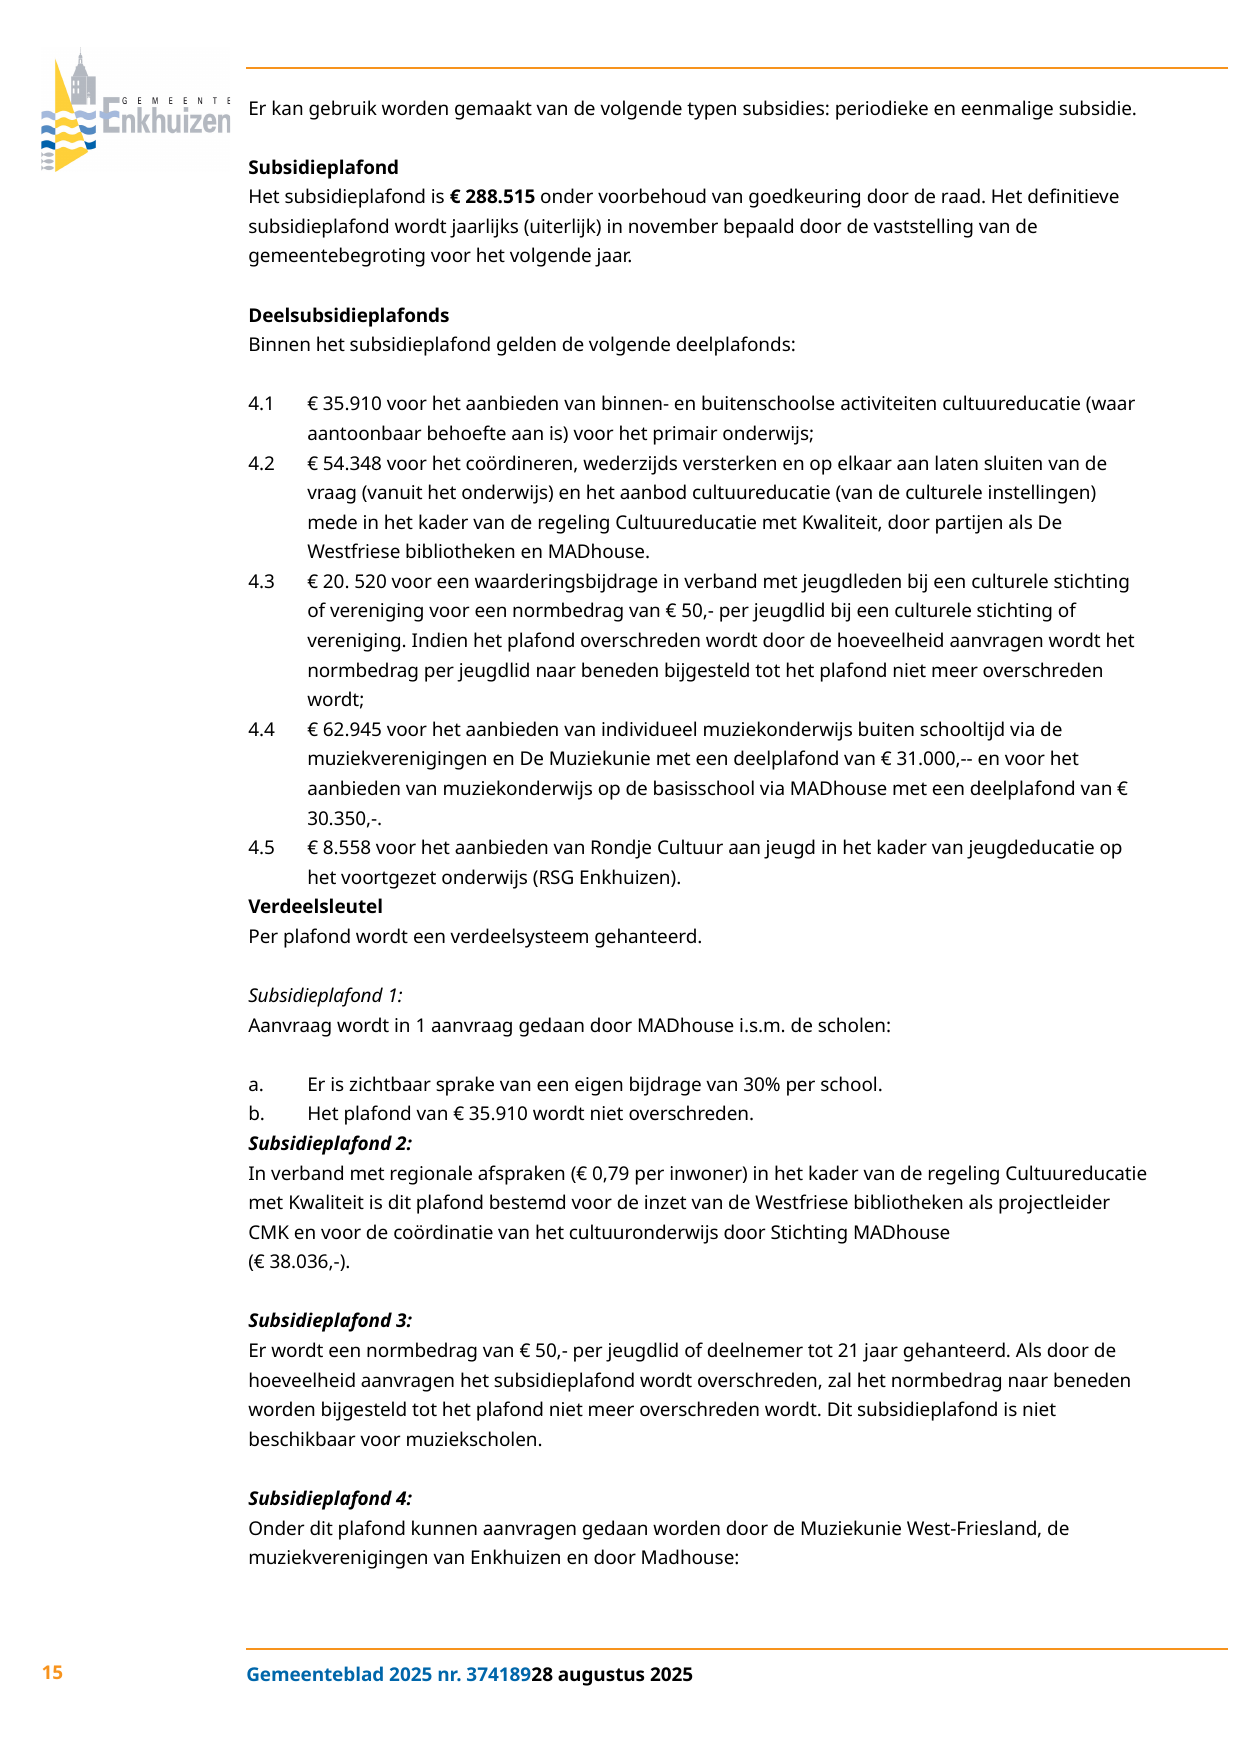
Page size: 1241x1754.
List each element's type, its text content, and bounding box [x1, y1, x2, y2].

text Per plafond wordt een verdeelsysteem gehanteerd. [248, 923, 1152, 949]
text Subsidieplafond [248, 154, 1152, 180]
text Onder dit plafond kunnen aanvragen gedaan worden door de Muziekunie West-Friesland, de muziekverenigingen van Enkhuizen en door Madhouse: [248, 1515, 1152, 1570]
list € 8.558 voor het aanbieden van Rondje Cultuur aan jeugd in het kader van jeugdeducatie op het voortgezet onderwijs (RSG Enkhuizen). [248, 834, 1152, 890]
text Subsidieplafond 3: [248, 1308, 1152, 1333]
text Deelsubsidieplafonds [248, 302, 1152, 328]
list € 20. 520 voor een waarderingsbijdrage in verband met jeugdleden bij een culturele stichting of vereniging voor een normbedrag van € 50,- per jeugdlid bij een culturele stichting of vereniging. Indien het plafond overschreden wordt door de hoeveelheid aanvragen wordt het normbedrag per jeugdlid naar beneden bijgesteld tot het plafond niet meer overschreden wordt; [248, 568, 1152, 712]
text Binnen het subsidieplafond gelden de volgende deelplafonds: [248, 331, 1152, 357]
list Het plafond van € 35.910 wordt niet overschreden. [248, 1101, 1152, 1126]
list € 54.348 voor het coördineren, wederzijds versterken en op elkaar aan laten sluiten van de vraag (vanuit het onderwijs) en het aanbod cultuureducatie (van de culturele instellingen) mede in het kader van de regeling Cultuureducatie met Kwaliteit, door partijen als De Westfriese bibliotheken en MADhouse. [248, 450, 1152, 564]
text Er kan gebruik worden gemaakt van de volgende typen subsidies: periodieke en eenmalige subsidie. [248, 95, 1152, 121]
text Subsidieplafond 4: [248, 1485, 1152, 1511]
text Verdeelsleutel [248, 893, 1152, 919]
text Aanvraag wordt in 1 aanvraag gedaan door MADhouse i.s.m. de scholen: [248, 1012, 1152, 1038]
text In verband met regionale afspraken (€ 0,79 per inwoner) in het kader van de regeling Cultuureducatie met Kwaliteit is dit plafond bestemd voor de inzet van de Westfriese bibliotheken als projectleider CMK en voor de coördinatie van het cultuuronderwijs door Stichting MADhouse [248, 1160, 1152, 1245]
text Het subsidieplafond is € 288.515 onder voorbehoud van goedkeuring door de raad. Het definitieve subsidieplafond wordt jaarlijks (uiterlijk) in november bepaald door de vaststelling van de gemeentebegroting voor het volgende jaar. [248, 183, 1152, 268]
text Er wordt een normbedrag van € 50,- per jeugdlid of deelnemer tot 21 jaar gehanteerd. Als door de hoeveelheid aanvragen het subsidieplafond wordt overschreden, zal het normbedrag naar beneden worden bijgesteld tot het plafond niet meer overschreden wordt. Dit subsidieplafond is niet beschikbaar voor muziekscholen. [248, 1337, 1152, 1452]
list Er is zichtbaar sprake van een eigen bijdrage van 30% per school. [248, 1071, 1152, 1097]
list € 62.945 voor het aanbieden van individueel muziekonderwijs buiten schooltijd via de muziekverenigingen en De Muziekunie met een deelplafond van € 31.000,-- en voor het aanbieden van muziekonderwijs op de basisschool via MADhouse met een deelplafond van € 30.350,-. [248, 716, 1152, 831]
text Subsidieplafond 2: [248, 1130, 1152, 1156]
text (€ 38.036,-). [248, 1248, 1152, 1274]
text Subsidieplafond 1: [248, 982, 1152, 1008]
list € 35.910 voor het aanbieden van binnen- en buitenschoolse activiteiten cultuureducatie (waar aantoonbaar behoefte aan is) voor het primair onderwijs; [248, 391, 1152, 446]
picture [41, 47, 231, 172]
